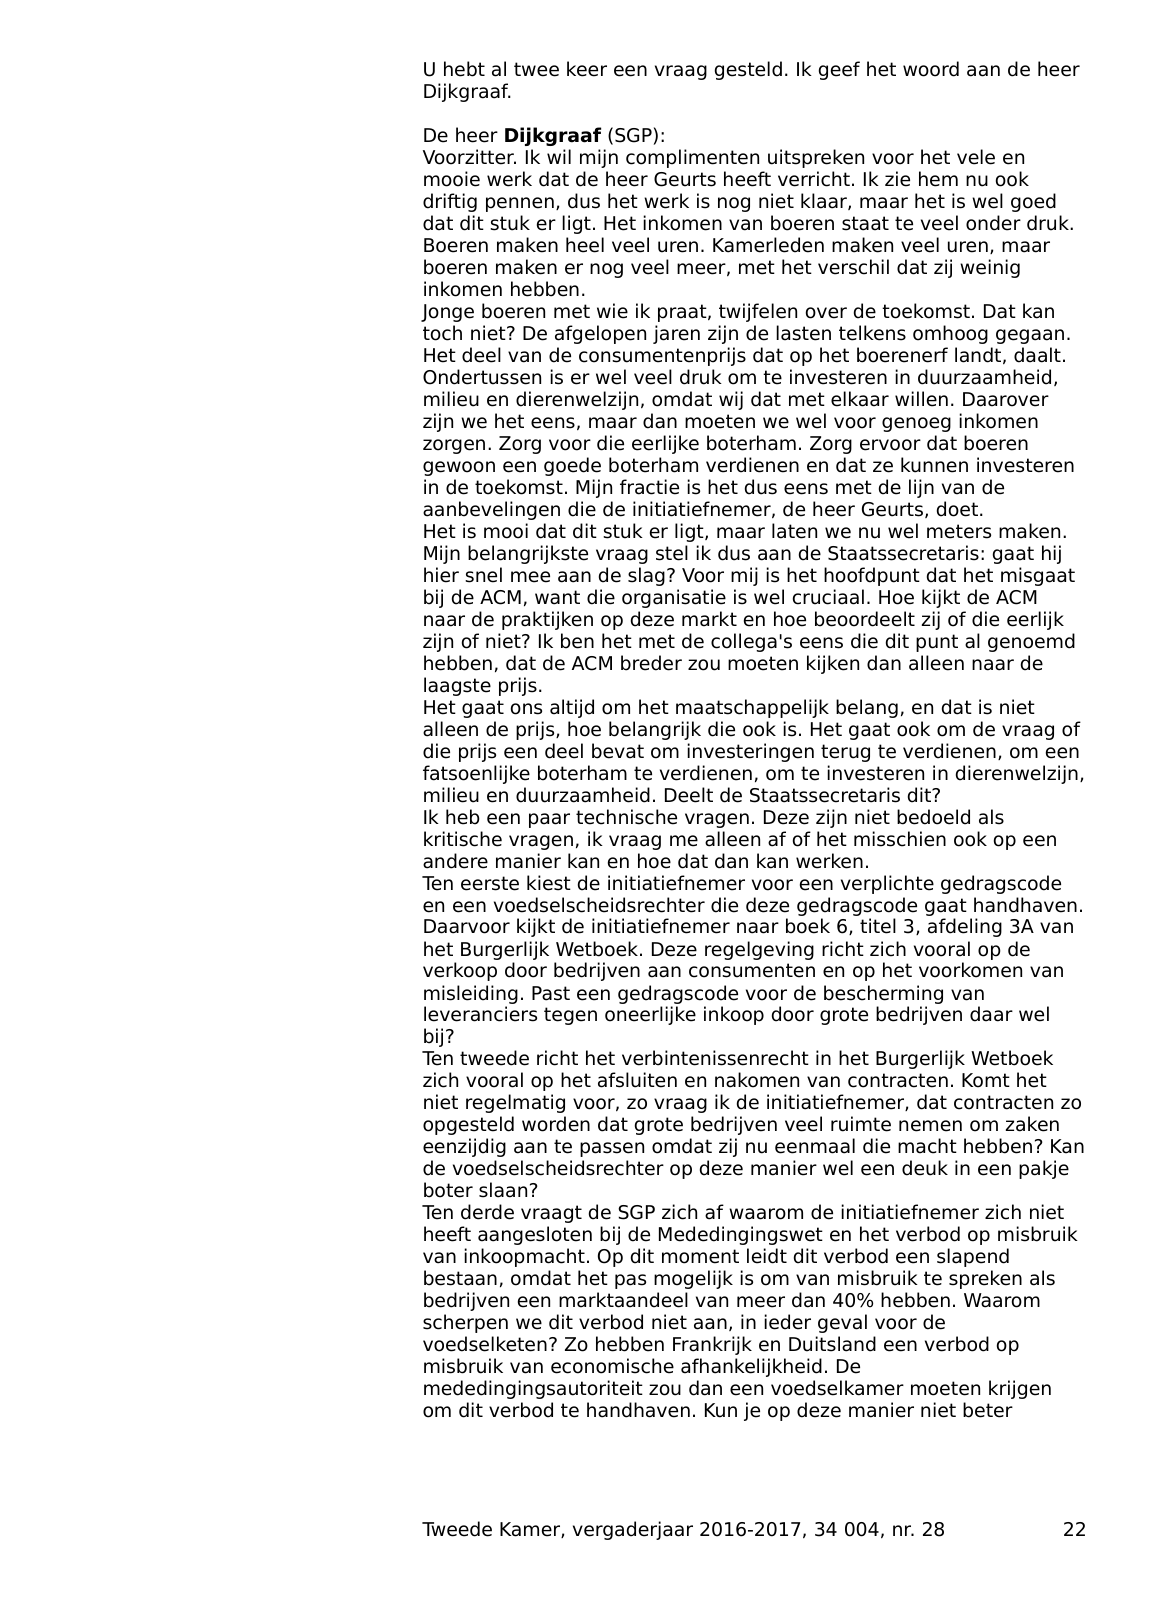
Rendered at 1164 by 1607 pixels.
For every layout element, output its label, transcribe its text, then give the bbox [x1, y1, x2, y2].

text Ik heb een paar technische vragen. Deze zijn niet bedoeld als kritische vragen, ik vraag me alleen af of het misschien ook op een andere manier kan en hoe dat dan kan werken. [422, 807, 1087, 872]
text De heer Dijkgraaf (SGP): [422, 125, 1087, 147]
text U hebt al twee keer een vraag gesteld. Ik geef het woord aan de heer Dijkgraaf. [422, 59, 1087, 103]
text Ten tweede richt het verbintenissenrecht in het Burgerlijk Wetboek zich vooral op het afsluiten en nakomen van contracten. Komt het niet regelmatig voor, zo vraag ik de initiatiefnemer, dat contracten zo opgesteld worden dat grote bedrijven veel ruimte nemen om zaken eenzijdig aan te passen omdat zij nu eenmaal die macht hebben? Kan de voedselscheidsrechter op deze manier wel een deuk in een pakje boter slaan? [422, 1048, 1087, 1202]
text Het is mooi dat dit stuk er ligt, maar laten we nu wel meters maken. Mijn belangrijkste vraag stel ik dus aan de Staatssecretaris: gaat hij hier snel mee aan de slag? Voor mij is het hoofdpunt dat het misgaat bij de ACM, want die organisatie is wel cruciaal. Hoe kijkt de ACM naar de praktijken op deze markt en hoe beoordeelt zij of die eerlijk zijn of niet? Ik ben het met de collega's eens die dit punt al genoemd hebben, dat de ACM breder zou moeten kijken dan alleen naar de laagste prijs. [422, 521, 1087, 697]
text Ten eerste kiest de initiatiefnemer voor een verplichte gedragscode en een voedselscheidsrechter die deze gedragscode gaat handhaven. Daarvoor kijkt de initiatiefnemer naar boek 6, titel 3, afdeling 3A van het Burgerlijk Wetboek. Deze regelgeving richt zich vooral op de verkoop door bedrijven aan consumenten en op het voorkomen van misleiding. Past een gedragscode voor de bescherming van leveranciers tegen oneerlijke inkoop door grote bedrijven daar wel bij? [422, 872, 1087, 1048]
text Voorzitter. Ik wil mijn complimenten uitspreken voor het vele en mooie werk dat de heer Geurts heeft verricht. Ik zie hem nu ook driftig pennen, dus het werk is nog niet klaar, maar het is wel goed dat dit stuk er ligt. Het inkomen van boeren staat te veel onder druk. Boeren maken heel veel uren. Kamerleden maken veel uren, maar boeren maken er nog veel meer, met het verschil dat zij weinig inkomen hebben. [422, 147, 1087, 301]
text Het gaat ons altijd om het maatschappelijk belang, en dat is niet alleen de prijs, hoe belangrijk die ook is. Het gaat ook om de vraag of die prijs een deel bevat om investeringen terug te verdienen, om een fatsoenlijke boterham te verdienen, om te investeren in dierenwelzijn, milieu en duurzaamheid. Deelt de Staatssecretaris dit? [422, 697, 1087, 807]
text Ten derde vraagt de SGP zich af waarom de initiatiefnemer zich niet heeft aangesloten bij de Mededingingswet en het verbod op misbruik van inkoopmacht. Op dit moment leidt dit verbod een slapend bestaan, omdat het pas mogelijk is om van misbruik te spreken als bedrijven een marktaandeel van meer dan 40% hebben. Waarom scherpen we dit verbod niet aan, in ieder geval voor de voedselketen? Zo hebben Frankrijk en Duitsland een verbod op misbruik van economische afhankelijkheid. De mededingingsautoriteit zou dan een voedselkamer moeten krijgen om dit verbod te handhaven. Kun je op deze manier niet beter [422, 1202, 1087, 1422]
text Jonge boeren met wie ik praat, twijfelen over de toekomst. Dat kan toch niet? De afgelopen jaren zijn de lasten telkens omhoog gegaan. Het deel van de consumentenprijs dat op het boerenerf landt, daalt. Ondertussen is er wel veel druk om te investeren in duurzaamheid, milieu en dierenwelzijn, omdat wij dat met elkaar willen. Daarover zijn we het eens, maar dan moeten we wel voor genoeg inkomen zorgen. Zorg voor die eerlijke boterham. Zorg ervoor dat boeren gewoon een goede boterham verdienen en dat ze kunnen investeren in de toekomst. Mijn fractie is het dus eens met de lijn van de aanbevelingen die de initiatiefnemer, de heer Geurts, doet. [422, 301, 1087, 521]
